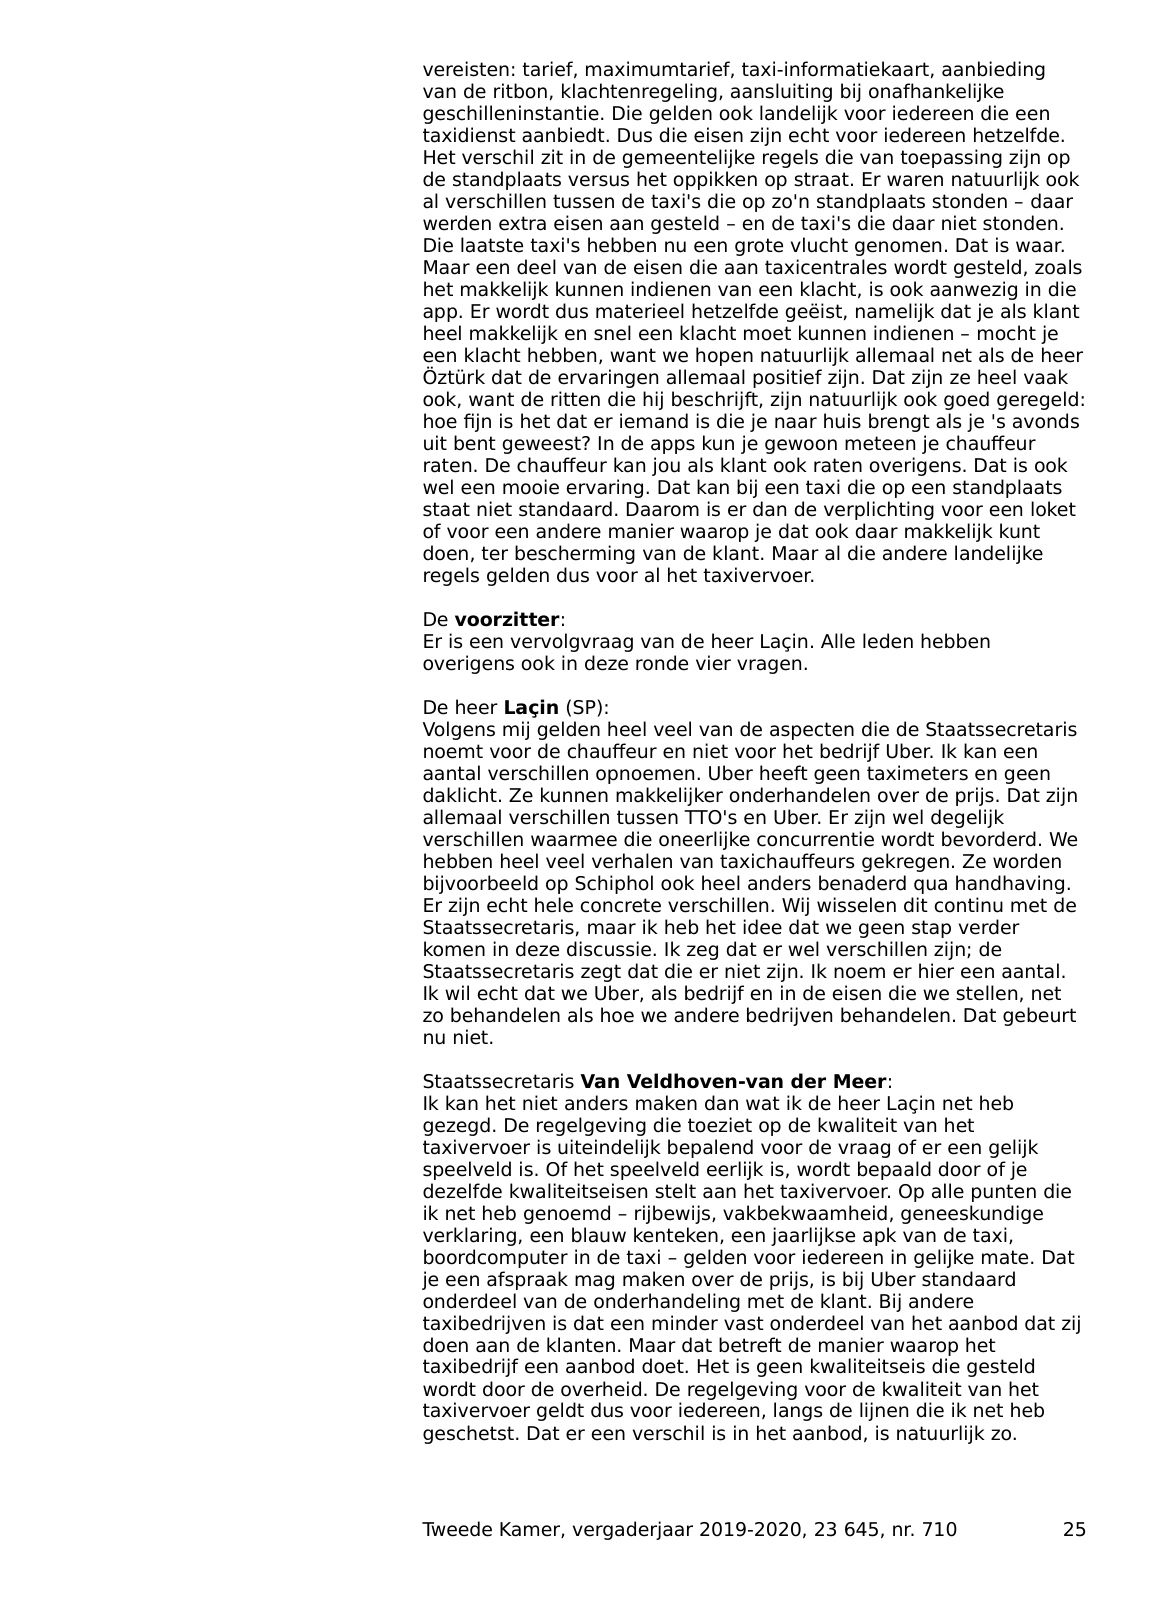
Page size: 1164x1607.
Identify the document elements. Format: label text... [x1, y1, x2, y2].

text vereisten: tarief, maximumtarief, taxi-informatiekaart, aanbieding van de ritbon, klachtenregeling, aansluiting bij onafhankelijke geschilleninstantie. Die gelden ook landelijk voor iedereen die een taxidienst aanbiedt. Dus die eisen zijn echt voor iedereen hetzelfde. [422, 59, 1087, 147]
text Staatssecretaris Van Veldhoven-van der Meer: [422, 1071, 1087, 1093]
text De heer Laçin (SP): [422, 697, 1087, 719]
text Het verschil zit in de gemeentelijke regels die van toepassing zijn op de standplaats versus het oppikken op straat. Er waren natuurlijk ook al verschillen tussen de taxi's die op zo'n standplaats stonden – daar werden extra eisen aan gesteld – en de taxi's die daar niet stonden. Die laatste taxi's hebben nu een grote vlucht genomen. Dat is waar. Maar een deel van de eisen die aan taxicentrales wordt gesteld, zoals het makkelijk kunnen indienen van een klacht, is ook aanwezig in die app. Er wordt dus materieel hetzelfde geëist, namelijk dat je als klant heel makkelijk en snel een klacht moet kunnen indienen – mocht je een klacht hebben, want we hopen natuurlijk allemaal net als de heer Öztürk dat de ervaringen allemaal positief zijn. Dat zijn ze heel vaak ook, want de ritten die hij beschrijft, zijn natuurlijk ook goed geregeld: hoe fijn is het dat er iemand is die je naar huis brengt als je 's avonds uit bent geweest? In de apps kun je gewoon meteen je chauffeur raten. De chauffeur kan jou als klant ook raten overigens. Dat is ook wel een mooie ervaring. Dat kan bij een taxi die op een standplaats staat niet standaard. Daarom is er dan de verplichting voor een loket of voor een andere manier waarop je dat ook daar makkelijk kunt doen, ter bescherming van de klant. Maar al die andere landelijke regels gelden dus voor al het taxivervoer. [422, 147, 1087, 587]
text De voorzitter: [422, 609, 1087, 631]
text Ik kan het niet anders maken dan wat ik de heer Laçin net heb gezegd. De regelgeving die toeziet op de kwaliteit van het taxivervoer is uiteindelijk bepalend voor de vraag of er een gelijk speelveld is. Of het speelveld eerlijk is, wordt bepaald door of je dezelfde kwaliteitseisen stelt aan het taxivervoer. Op alle punten die ik net heb genoemd – rijbewijs, vakbekwaamheid, geneeskundige verklaring, een blauw kenteken, een jaarlijkse apk van de taxi, boordcomputer in de taxi – gelden voor iedereen in gelijke mate. Dat je een afspraak mag maken over de prijs, is bij Uber standaard onderdeel van de onderhandeling met de klant. Bij andere taxibedrijven is dat een minder vast onderdeel van het aanbod dat zij doen aan de klanten. Maar dat betreft de manier waarop het taxibedrijf een aanbod doet. Het is geen kwaliteitseis die gesteld wordt door de overheid. De regelgeving voor de kwaliteit van het taxivervoer geldt dus voor iedereen, langs de lijnen die ik net heb geschetst. Dat er een verschil is in het aanbod, is natuurlijk zo. [422, 1093, 1087, 1444]
text Er is een vervolgvraag van de heer Laçin. Alle leden hebben overigens ook in deze ronde vier vragen. [422, 631, 1087, 675]
text Volgens mij gelden heel veel van de aspecten die de Staatssecretaris noemt voor de chauffeur en niet voor het bedrijf Uber. Ik kan een aantal verschillen opnoemen. Uber heeft geen taximeters en geen daklicht. Ze kunnen makkelijker onderhandelen over de prijs. Dat zijn allemaal verschillen tussen TTO's en Uber. Er zijn wel degelijk verschillen waarmee die oneerlijke concurrentie wordt bevorderd. We hebben heel veel verhalen van taxichauffeurs gekregen. Ze worden bijvoorbeeld op Schiphol ook heel anders benaderd qua handhaving. Er zijn echt hele concrete verschillen. Wij wisselen dit continu met de Staatssecretaris, maar ik heb het idee dat we geen stap verder komen in deze discussie. Ik zeg dat er wel verschillen zijn; de Staatssecretaris zegt dat die er niet zijn. Ik noem er hier een aantal. Ik wil echt dat we Uber, als bedrijf en in de eisen die we stellen, net zo behandelen als hoe we andere bedrijven behandelen. Dat gebeurt nu niet. [422, 719, 1087, 1048]
